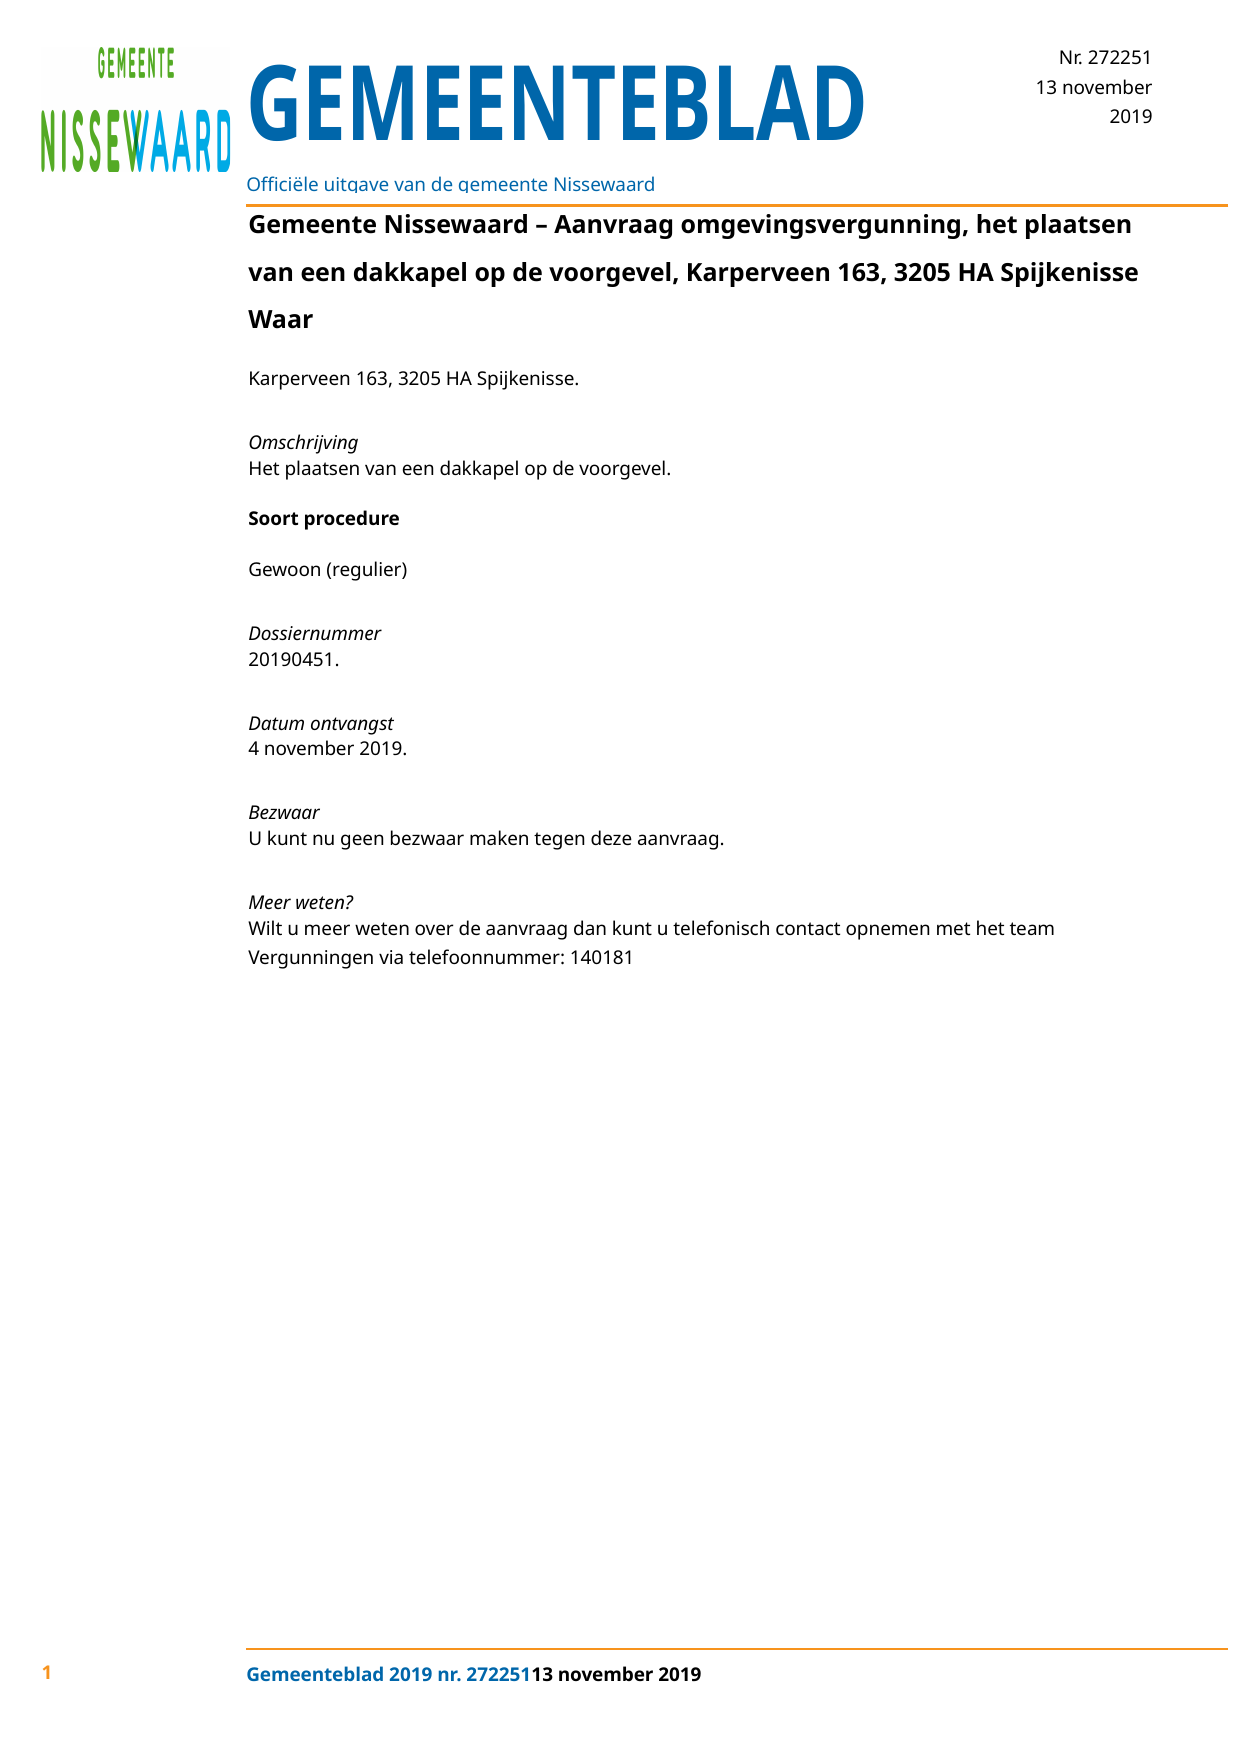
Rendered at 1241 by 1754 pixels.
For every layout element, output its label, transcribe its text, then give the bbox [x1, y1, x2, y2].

picture [201, 122, 206, 138]
text Datum ontvangst [248, 710, 1152, 735]
text Karperveen 163, 3205 HA Spijkenisse. [248, 366, 1152, 391]
text Wilt u meer weten over de aanvraag dan kunt u telefonisch contact opnemen met het team Vergunningen via telefoonnummer: 140181 [248, 915, 1152, 970]
picture [41, 47, 231, 172]
text Omschrijving [248, 429, 1152, 455]
text U kunt nu geen bezwaar maken tegen deze aanvraag. [248, 825, 1152, 851]
picture [222, 122, 227, 160]
text 20190451. [248, 646, 1152, 671]
text 4 november 2019. [248, 735, 1152, 761]
text Bezwaar [248, 799, 1152, 825]
text Het plaatsen van een dakkapel op de voorgevel. [248, 455, 1152, 481]
picture [154, 157, 165, 172]
picture [200, 151, 206, 172]
text Dossiernummer [248, 620, 1152, 646]
text Soort procedure [248, 506, 1152, 531]
text Gewoon (regulier) [248, 556, 1152, 582]
picture [176, 157, 187, 172]
text Gemeente Nissewaard – Aanvraag omgevingsvergunning, het plaatsen van een dakkapel op de voorgevel, Karperveen 163, 3205 HA Spijkenisse Waar [248, 207, 1152, 336]
text Meer weten? [248, 889, 1152, 915]
